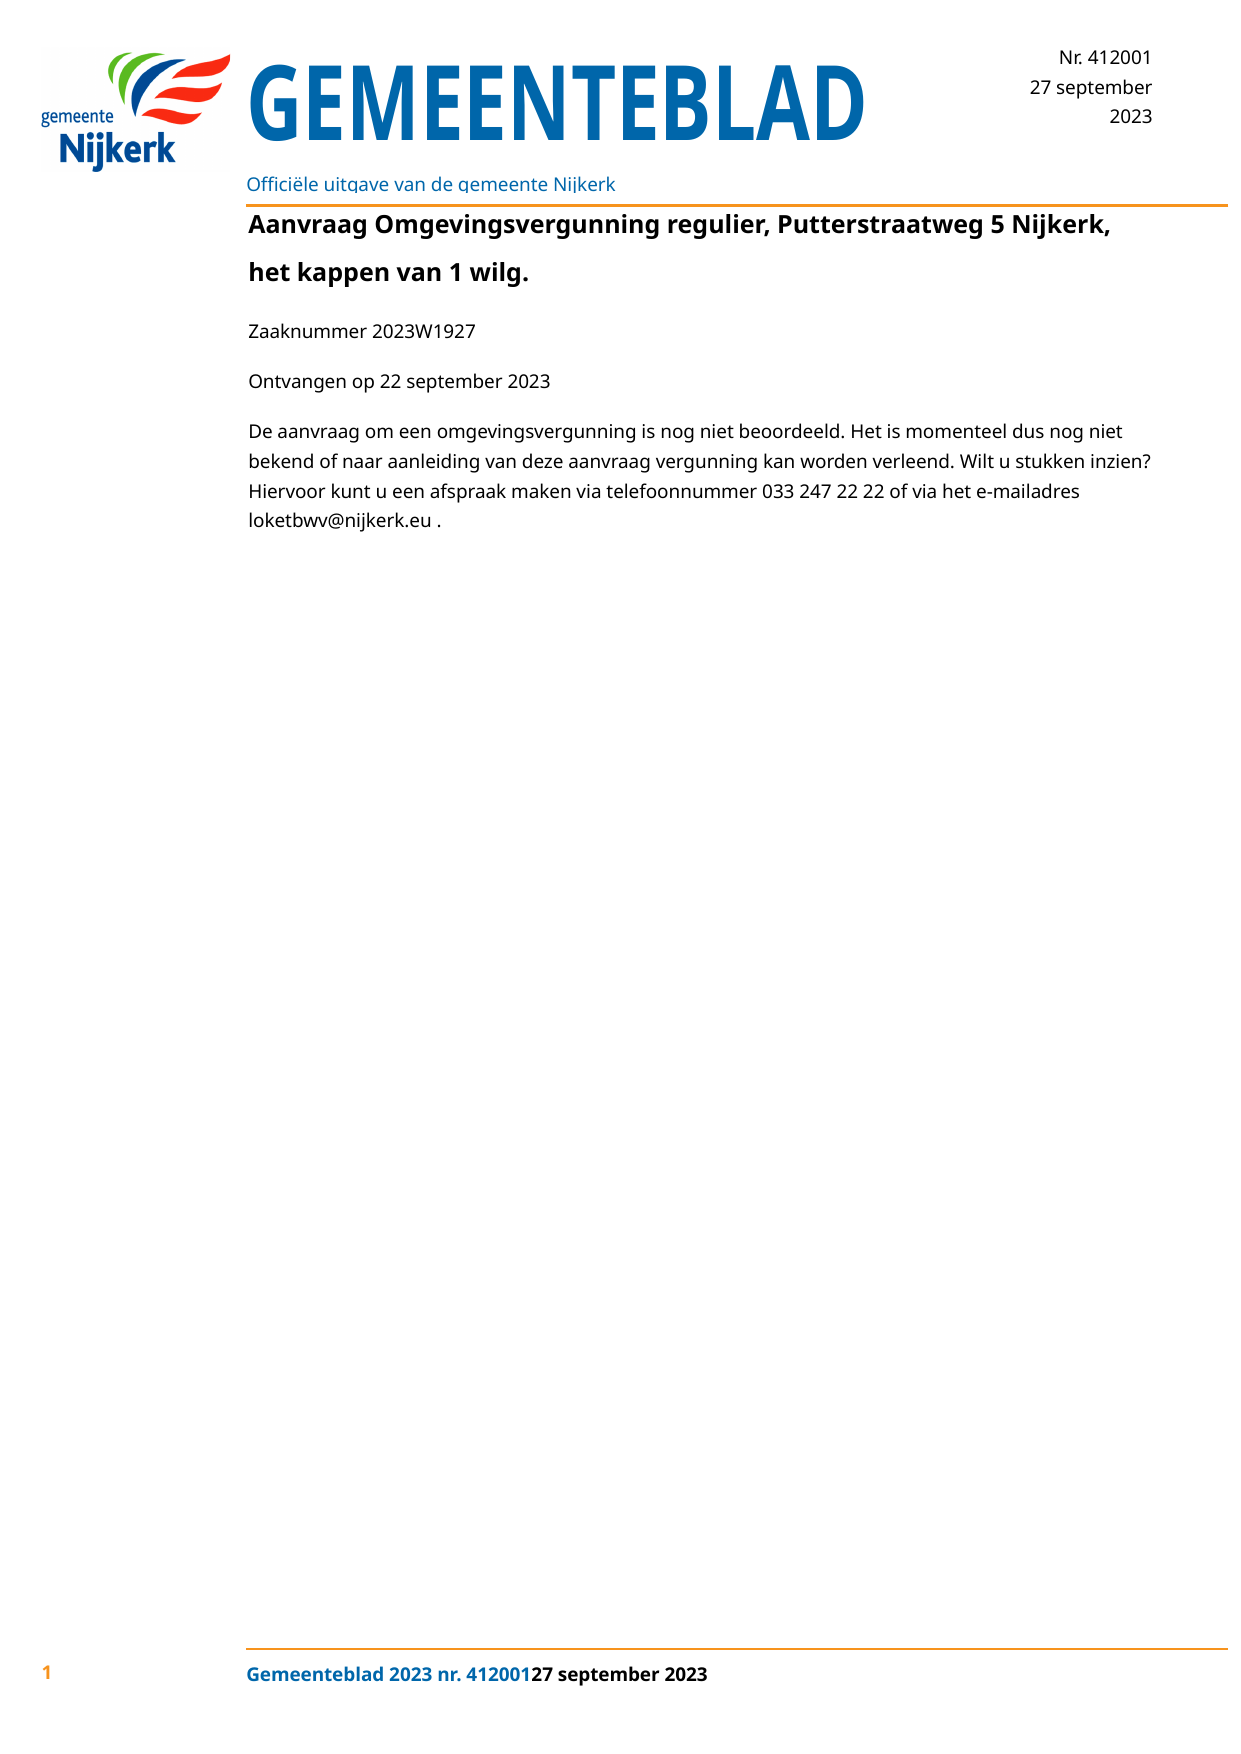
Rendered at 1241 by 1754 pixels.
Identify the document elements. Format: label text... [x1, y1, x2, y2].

text Ontvangen op 22 september 2023 [248, 368, 1152, 394]
text Aanvraag Omgevingsvergunning regulier, Putterstraatweg 5 Nijkerk, het kappen van 1 wilg. [248, 207, 1152, 288]
text De aanvraag om een omgevingsvergunning is nog niet beoordeeld. Het is momenteel dus nog niet bekend of naar aanleiding van deze aanvraag vergunning kan worden verleend. Wilt u stukken inzien? Hiervoor kunt u een afspraak maken via telefoonnummer 033 247 22 22 of via het e-mailadres loketbwv@nijkerk.eu . [248, 419, 1152, 533]
text Zaaknummer 2023W1927 [248, 318, 1152, 344]
picture [41, 47, 231, 172]
